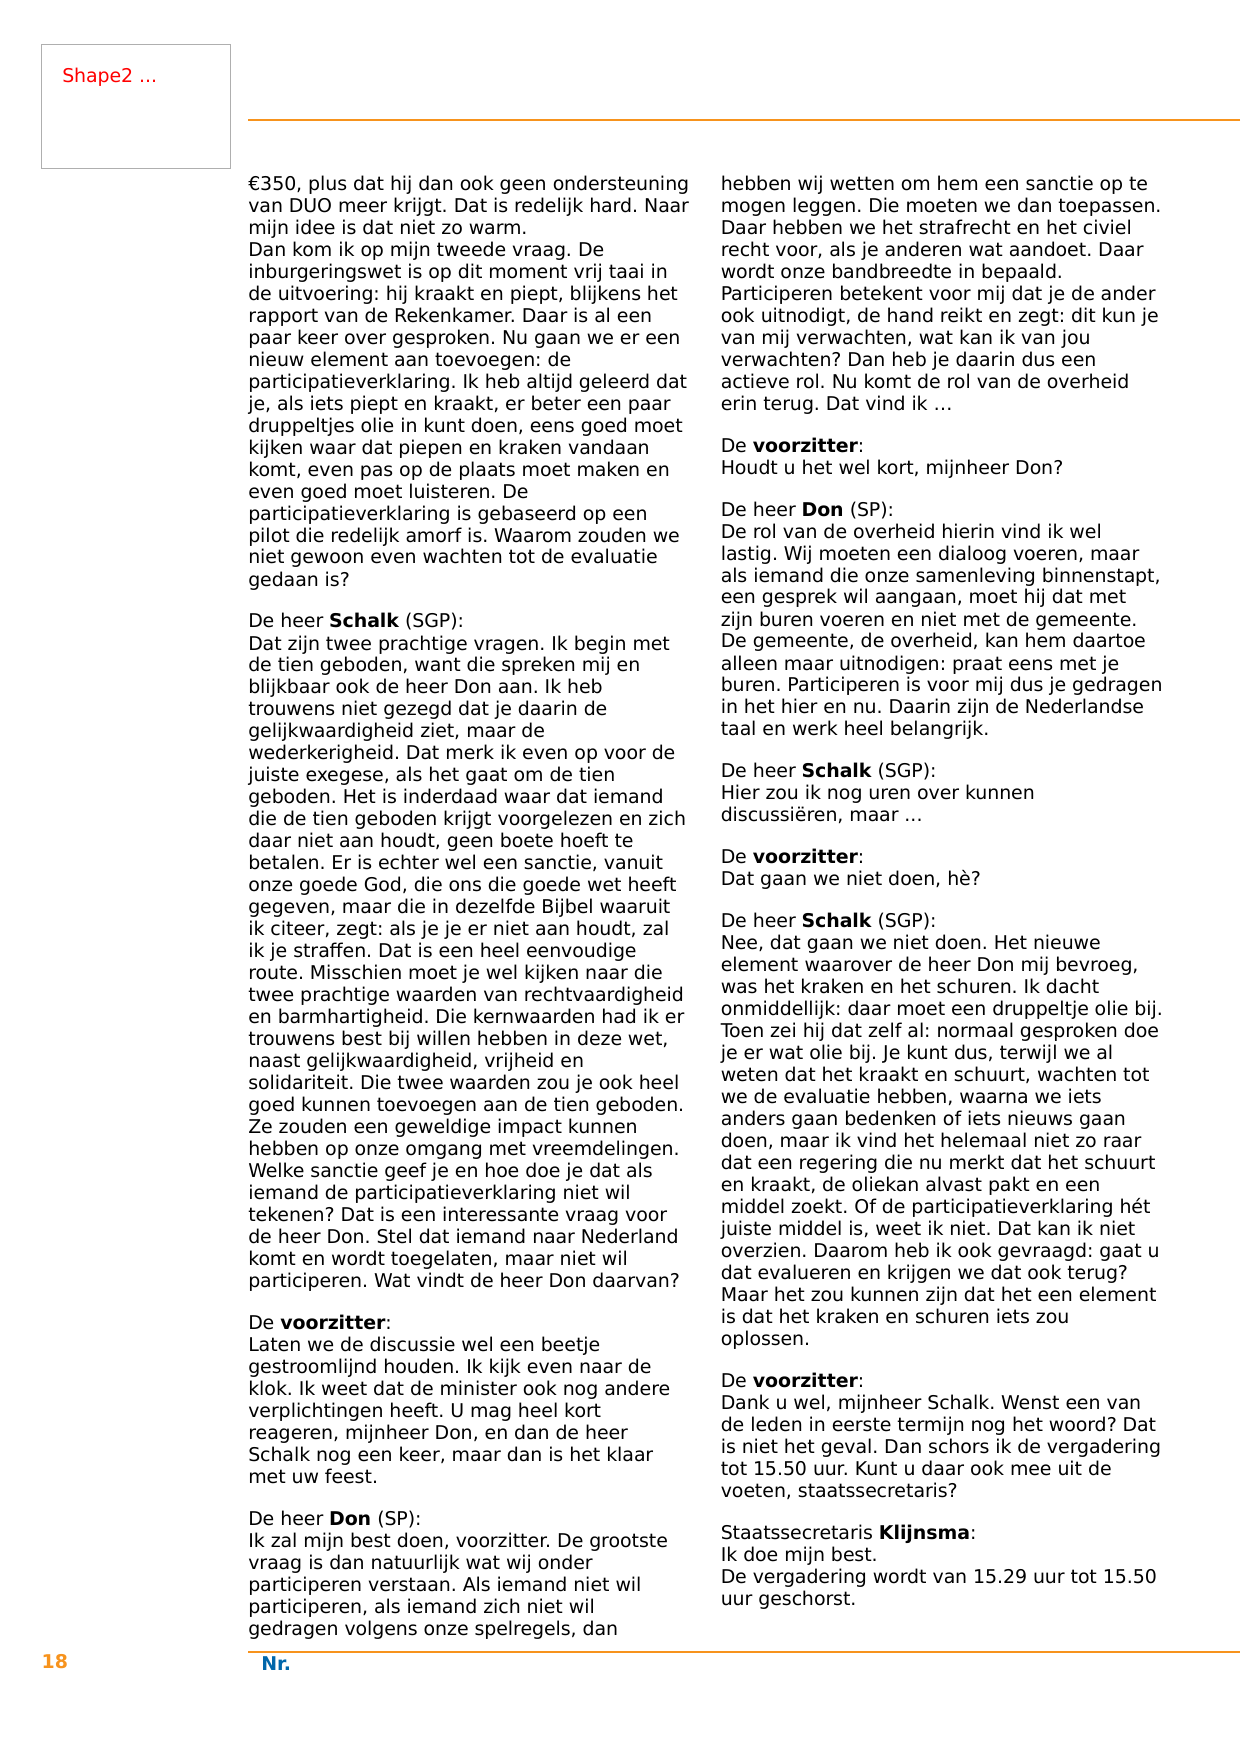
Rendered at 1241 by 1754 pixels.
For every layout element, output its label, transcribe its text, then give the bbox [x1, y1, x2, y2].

text De voorzitter: [248, 1312, 691, 1334]
text Dank u wel, mijnheer Schalk. Wenst een van de leden in eerste termijn nog het woord? Dat is niet het geval. Dan schors ik de vergadering tot 15.50 uur. Kunt u daar ook mee uit de voeten, staatssecretaris? [721, 1392, 1163, 1502]
text Ik zal mijn best doen, voorzitter. De grootste vraag is dan natuurlijk wat wij onder participeren verstaan. Als iemand niet wil participeren, als iemand zich niet wil gedragen volgens onze spelregels, dan [248, 1529, 691, 1639]
text Dan kom ik op mijn tweede vraag. De inburgeringswet is op dit moment vrij taai in de uitvoering: hij kraakt en piept, blijkens het rapport van de Rekenkamer. Daar is al een paar keer over gesproken. Nu gaan we er een nieuw element aan toevoegen: de participatieverklaring. Ik heb altijd geleerd dat je, als iets piept en kraakt, er beter een paar druppeltjes olie in kunt doen, eens goed moet kijken waar dat piepen en kraken vandaan komt, even pas op de plaats moet maken en even goed moet luisteren. De participatieverklaring is gebaseerd op een pilot die redelijk amorf is. Waarom zouden we niet gewoon even wachten tot de evaluatie gedaan is? [248, 239, 691, 590]
text Houdt u het wel kort, mijnheer Don? [721, 457, 1163, 478]
text hebben wij wetten om hem een sanctie op te mogen leggen. Die moeten we dan toepassen. Daar hebben we het strafrecht en het civiel recht voor, als je anderen wat aandoet. Daar wordt onze bandbreedte in bepaald. Participeren betekent voor mij dat je de ander ook uitnodigt, de hand reikt en zegt: dit kun je van mij verwachten, wat kan ik van jou verwachten? Dan heb je daarin dus een actieve rol. Nu komt de rol van de overheid erin terug. Dat vind ik … [721, 173, 1163, 414]
text De voorzitter: [721, 434, 1163, 457]
text €350, plus dat hij dan ook geen ondersteuning van DUO meer krijgt. Dat is redelijk hard. Naar mijn idee is dat niet zo warm. [248, 173, 691, 239]
text Hier zou ik nog uren over kunnen discussiëren, maar ... [721, 782, 1163, 826]
text Dat zijn twee prachtige vragen. Ik begin met de tien geboden, want die spreken mij en blijkbaar ook de heer Don aan. Ik heb trouwens niet gezegd dat je daarin de gelijkwaardigheid ziet, maar de wederkerigheid. Dat merk ik even op voor de juiste exegese, als het gaat om de tien geboden. Het is inderdaad waar dat iemand die de tien geboden krijgt voorgelezen en zich daar niet aan houdt, geen boete hoeft te betalen. Er is echter wel een sanctie, vanuit onze goede God, die ons die goede wet heeft gegeven, maar die in dezelfde Bijbel waaruit ik citeer, zegt: als je je er niet aan houdt, zal ik je straffen. Dat is een heel eenvoudige route. Misschien moet je wel kijken naar die twee prachtige waarden van rechtvaardigheid en barmhartigheid. Die kernwaarden had ik er trouwens best bij willen hebben in deze wet, naast gelijkwaardigheid, vrijheid en solidariteit. Die twee waarden zou je ook heel goed kunnen toevoegen aan de tien geboden. Ze zouden een geweldige impact kunnen hebben op onze omgang met vreemdelingen. Welke sanctie geef je en hoe doe je dat als iemand de participatieverklaring niet wil tekenen? Dat is een interessante vraag voor de heer Don. Stel dat iemand naar Nederland komt en wordt toegelaten, maar niet wil participeren. Wat vindt de heer Don daarvan? [248, 632, 691, 1292]
text De heer Schalk (SGP): [721, 910, 1163, 932]
text De rol van de overheid hierin vind ik wel lastig. Wij moeten een dialoog voeren, maar als iemand die onze samenleving binnenstapt, een gesprek wil aangaan, moet hij dat met zijn buren voeren en niet met de gemeente. De gemeente, de overheid, kan hem daartoe alleen maar uitnodigen: praat eens met je buren. Participeren is voor mij dus je gedragen in het hier en nu. Daarin zijn de Nederlandse taal en werk heel belangrijk. [721, 521, 1163, 740]
text Nee, dat gaan we niet doen. Het nieuwe element waarover de heer Don mij bevroeg, was het kraken en het schuren. Ik dacht onmiddellijk: daar moet een druppeltje olie bij. Toen zei hij dat zelf al: normaal gesproken doe je er wat olie bij. Je kunt dus, terwijl we al weten dat het kraakt en schuurt, wachten tot we de evaluatie hebben, waarna we iets anders gaan bedenken of iets nieuws gaan doen, maar ik vind het helemaal niet zo raar dat een regering die nu merkt dat het schuurt en kraakt, de oliekan alvast pakt en een middel zoekt. Of de participatieverklaring hét juiste middel is, weet ik niet. Dat kan ik niet overzien. Daarom heb ik ook gevraagd: gaat u dat evalueren en krijgen we dat ook terug? Maar het zou kunnen zijn dat het een element is dat het kraken en schuren iets zou oplossen. [721, 932, 1163, 1350]
text Laten we de discussie wel een beetje gestroomlijnd houden. Ik kijk even naar de klok. Ik weet dat de minister ook nog andere verplichtingen heeft. U mag heel kort reageren, mijnheer Don, en dan de heer Schalk nog een keer, maar dan is het klaar met uw feest. [248, 1334, 691, 1488]
text De heer Schalk (SGP): [721, 760, 1163, 782]
text Dat gaan we niet doen, hè? [721, 868, 1163, 890]
text De voorzitter: [721, 846, 1163, 868]
text Staatssecretaris Klijnsma: [721, 1522, 1163, 1544]
text De heer Schalk (SGP): [248, 610, 691, 632]
text De heer Don (SP): [248, 1508, 691, 1529]
text De vergadering wordt van 15.29 uur tot 15.50 uur geschorst. [721, 1566, 1163, 1609]
text De voorzitter: [721, 1370, 1163, 1392]
text De heer Don (SP): [721, 498, 1163, 521]
text Ik doe mijn best. [721, 1544, 1163, 1566]
